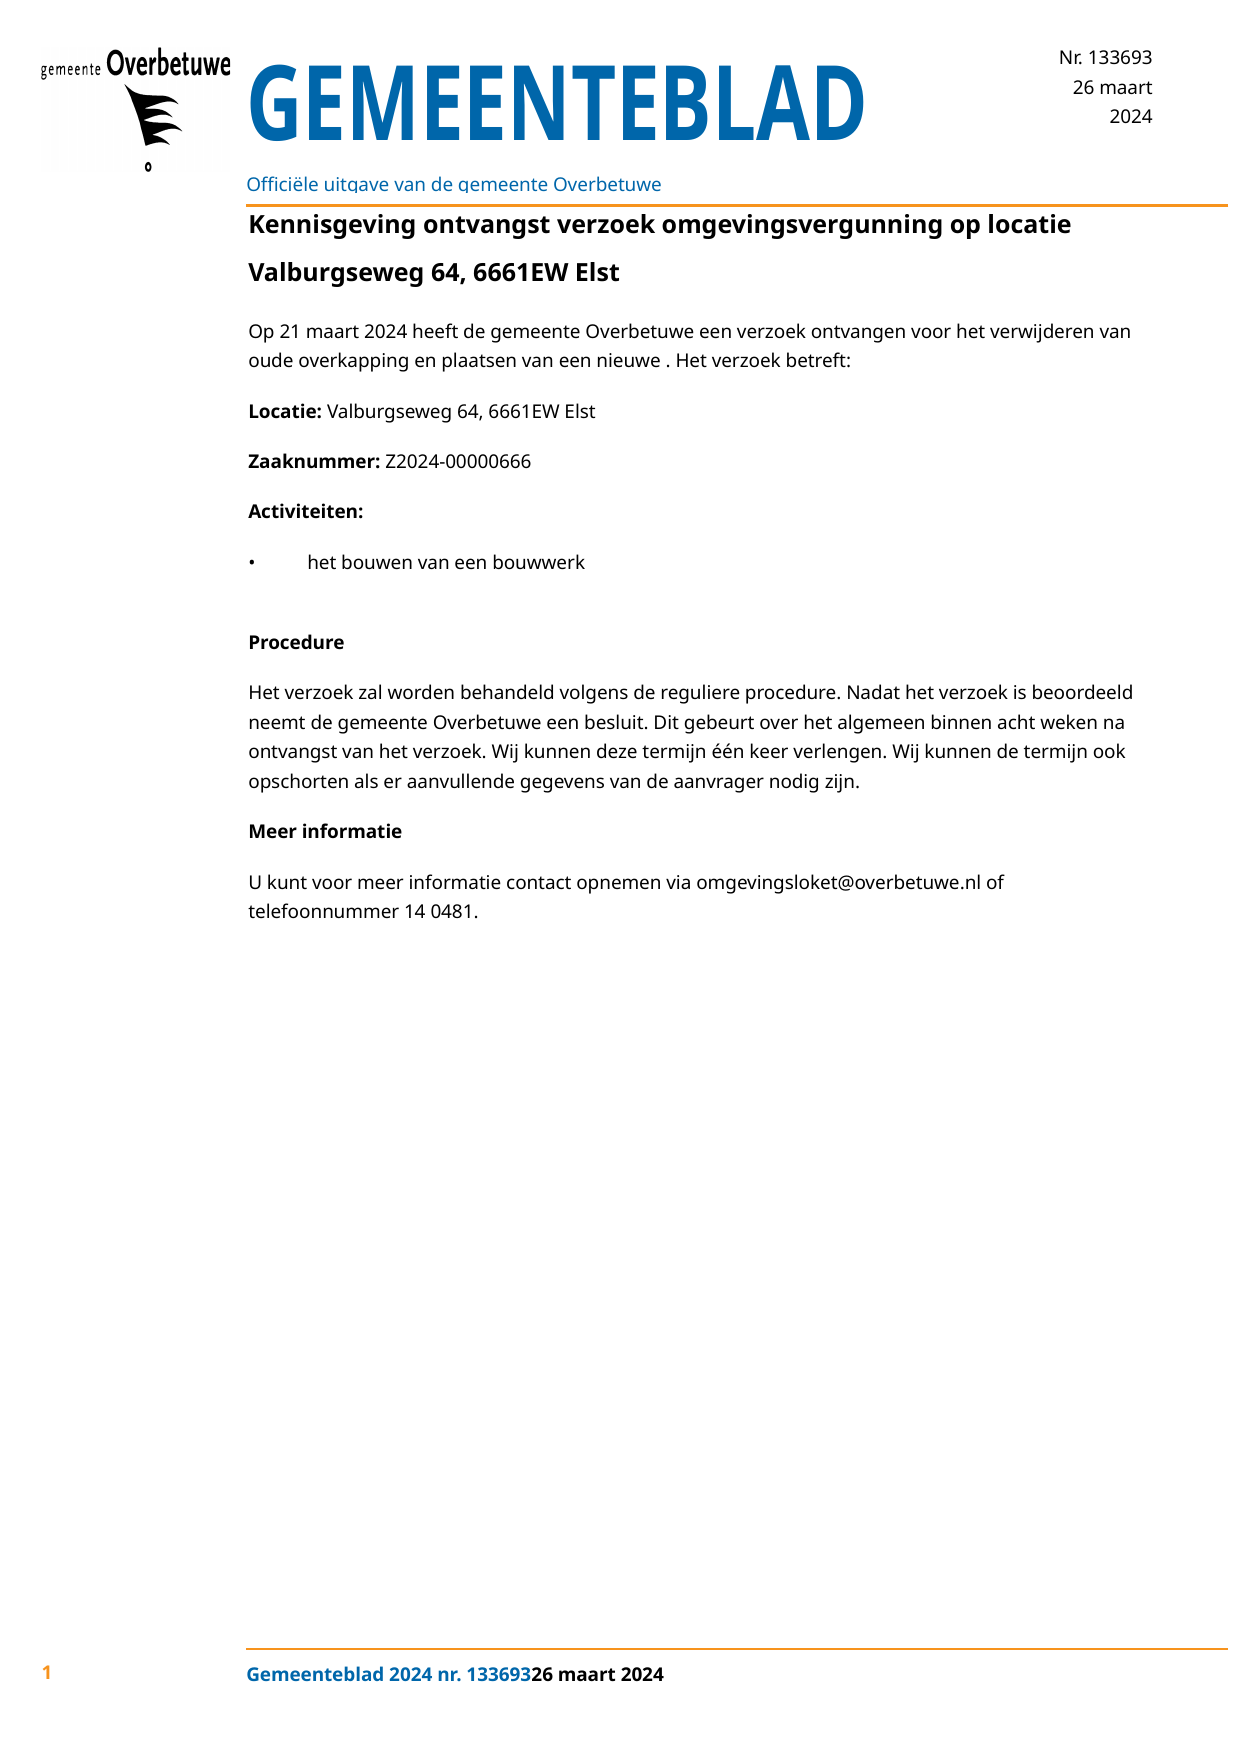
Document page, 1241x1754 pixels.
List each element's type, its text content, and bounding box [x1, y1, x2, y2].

text U kunt voor meer informatie contact opnemen via omgevingsloket@overbetuwe.nl of telefoonnummer 14 0481. [248, 869, 1152, 924]
text Op 21 maart 2024 heeft de gemeente Overbetuwe een verzoek ontvangen voor het verwijderen van oude overkapping en plaatsen van een nieuwe . Het verzoek betreft: [248, 318, 1152, 373]
picture [41, 47, 231, 172]
text Locatie: Valburgseweg 64, 6661EW Elst [248, 398, 1152, 424]
text Kennisgeving ontvangst verzoek omgevingsvergunning op locatie Valburgseweg 64, 6661EW Elst [248, 207, 1152, 288]
text Zaaknummer: Z2024-00000666 [248, 448, 1152, 474]
list het bouwen van een bouwwerk [248, 549, 1152, 575]
text Het verzoek zal worden behandeld volgens de reguliere procedure. Nadat het verzoek is beoordeeld neemt de gemeente Overbetuwe een besluit. Dit gebeurt over het algemeen binnen acht weken na ontvangst van het verzoek. Wij kunnen deze termijn één keer verlengen. Wij kunnen de termijn ook opschorten als er aanvullende gegevens van de aanvrager nodig zijn. [248, 679, 1152, 794]
text Activiteiten: [248, 499, 1152, 524]
text Procedure [248, 629, 1152, 655]
text Meer informatie [248, 819, 1152, 844]
